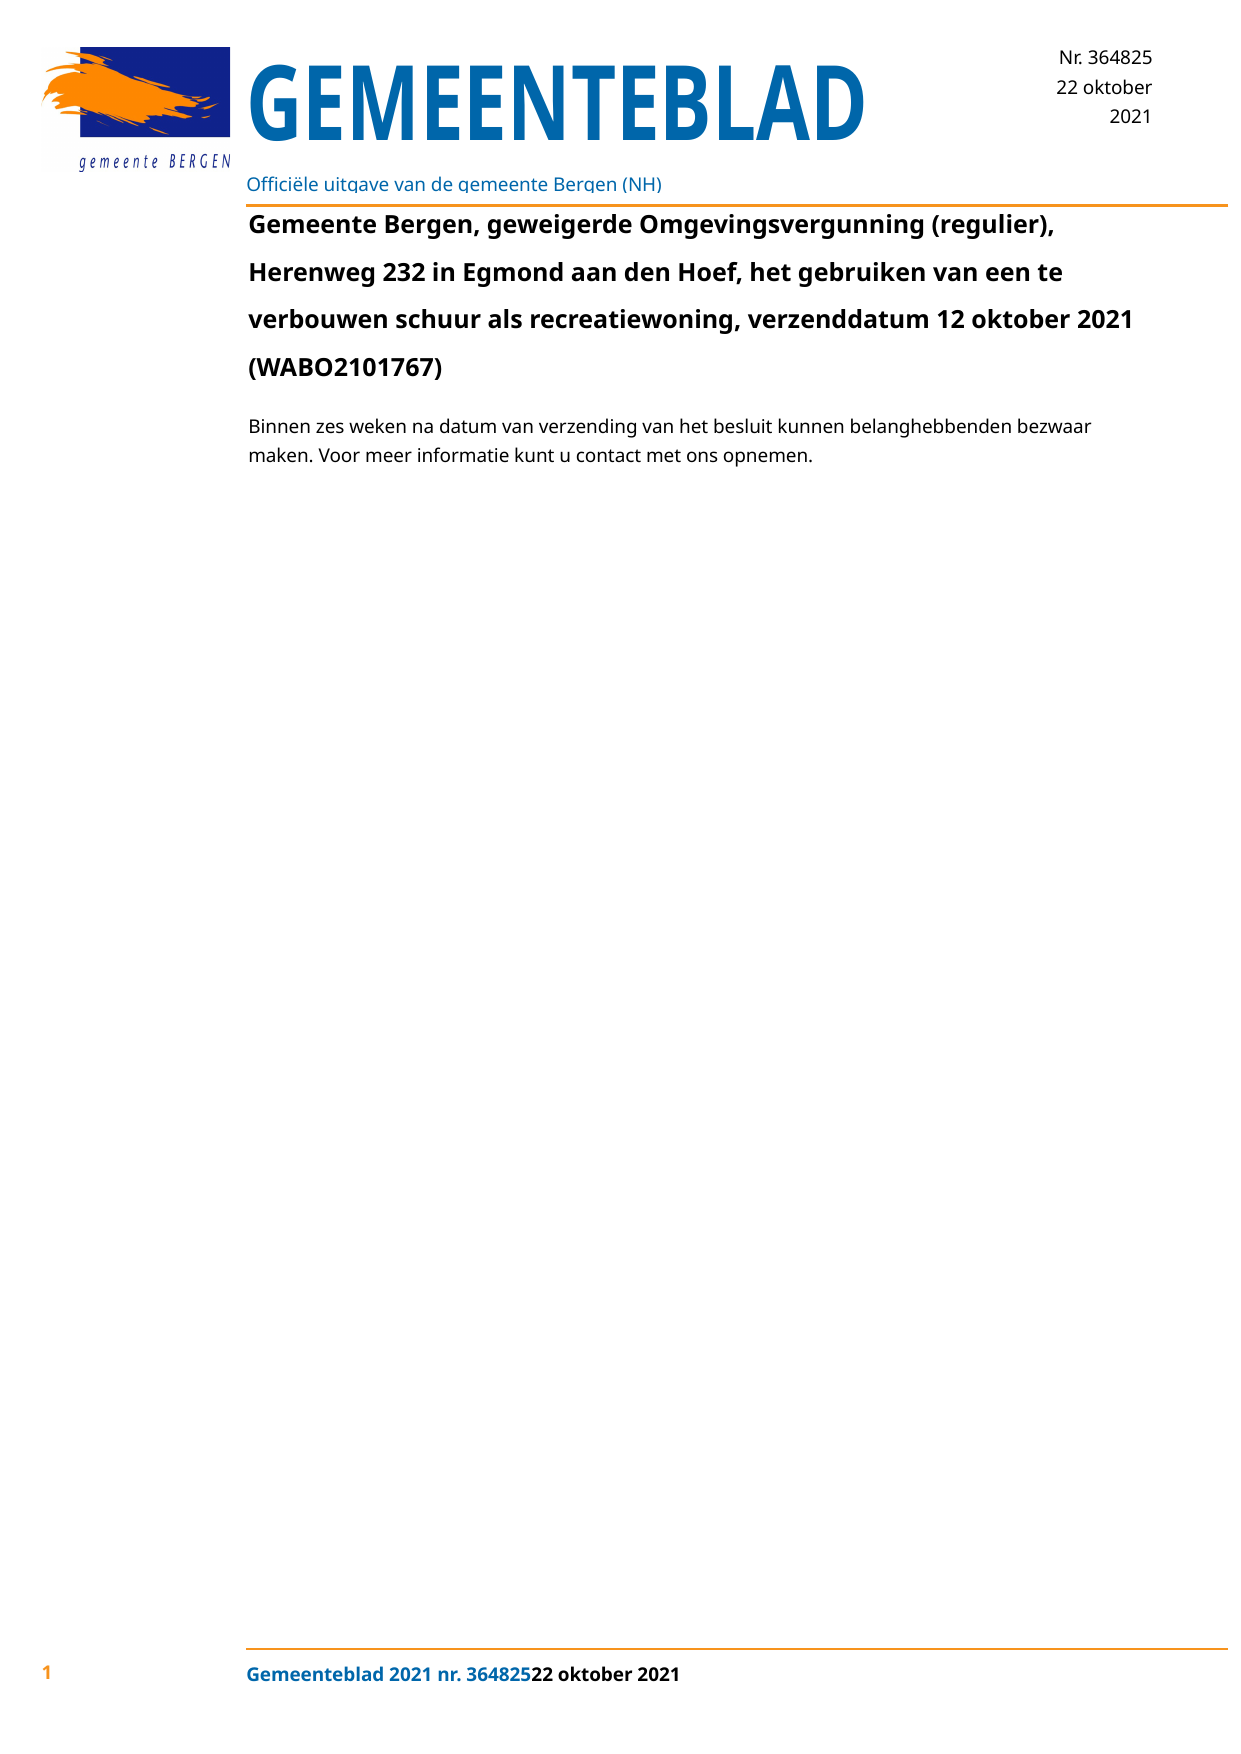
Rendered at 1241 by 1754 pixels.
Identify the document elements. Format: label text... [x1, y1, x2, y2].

text Binnen zes weken na datum van verzending van het besluit kunnen belanghebbenden bezwaar maken. Voor meer informatie kunt u contact met ons opnemen. [248, 413, 1152, 468]
text Gemeente Bergen, geweigerde Omgevingsvergunning (regulier), Herenweg 232 in Egmond aan den Hoef, het gebruiken van een te verbouwen schuur als recreatiewoning, verzenddatum 12 oktober 2021 (WABO2101767) [248, 207, 1152, 384]
picture [41, 47, 231, 172]
